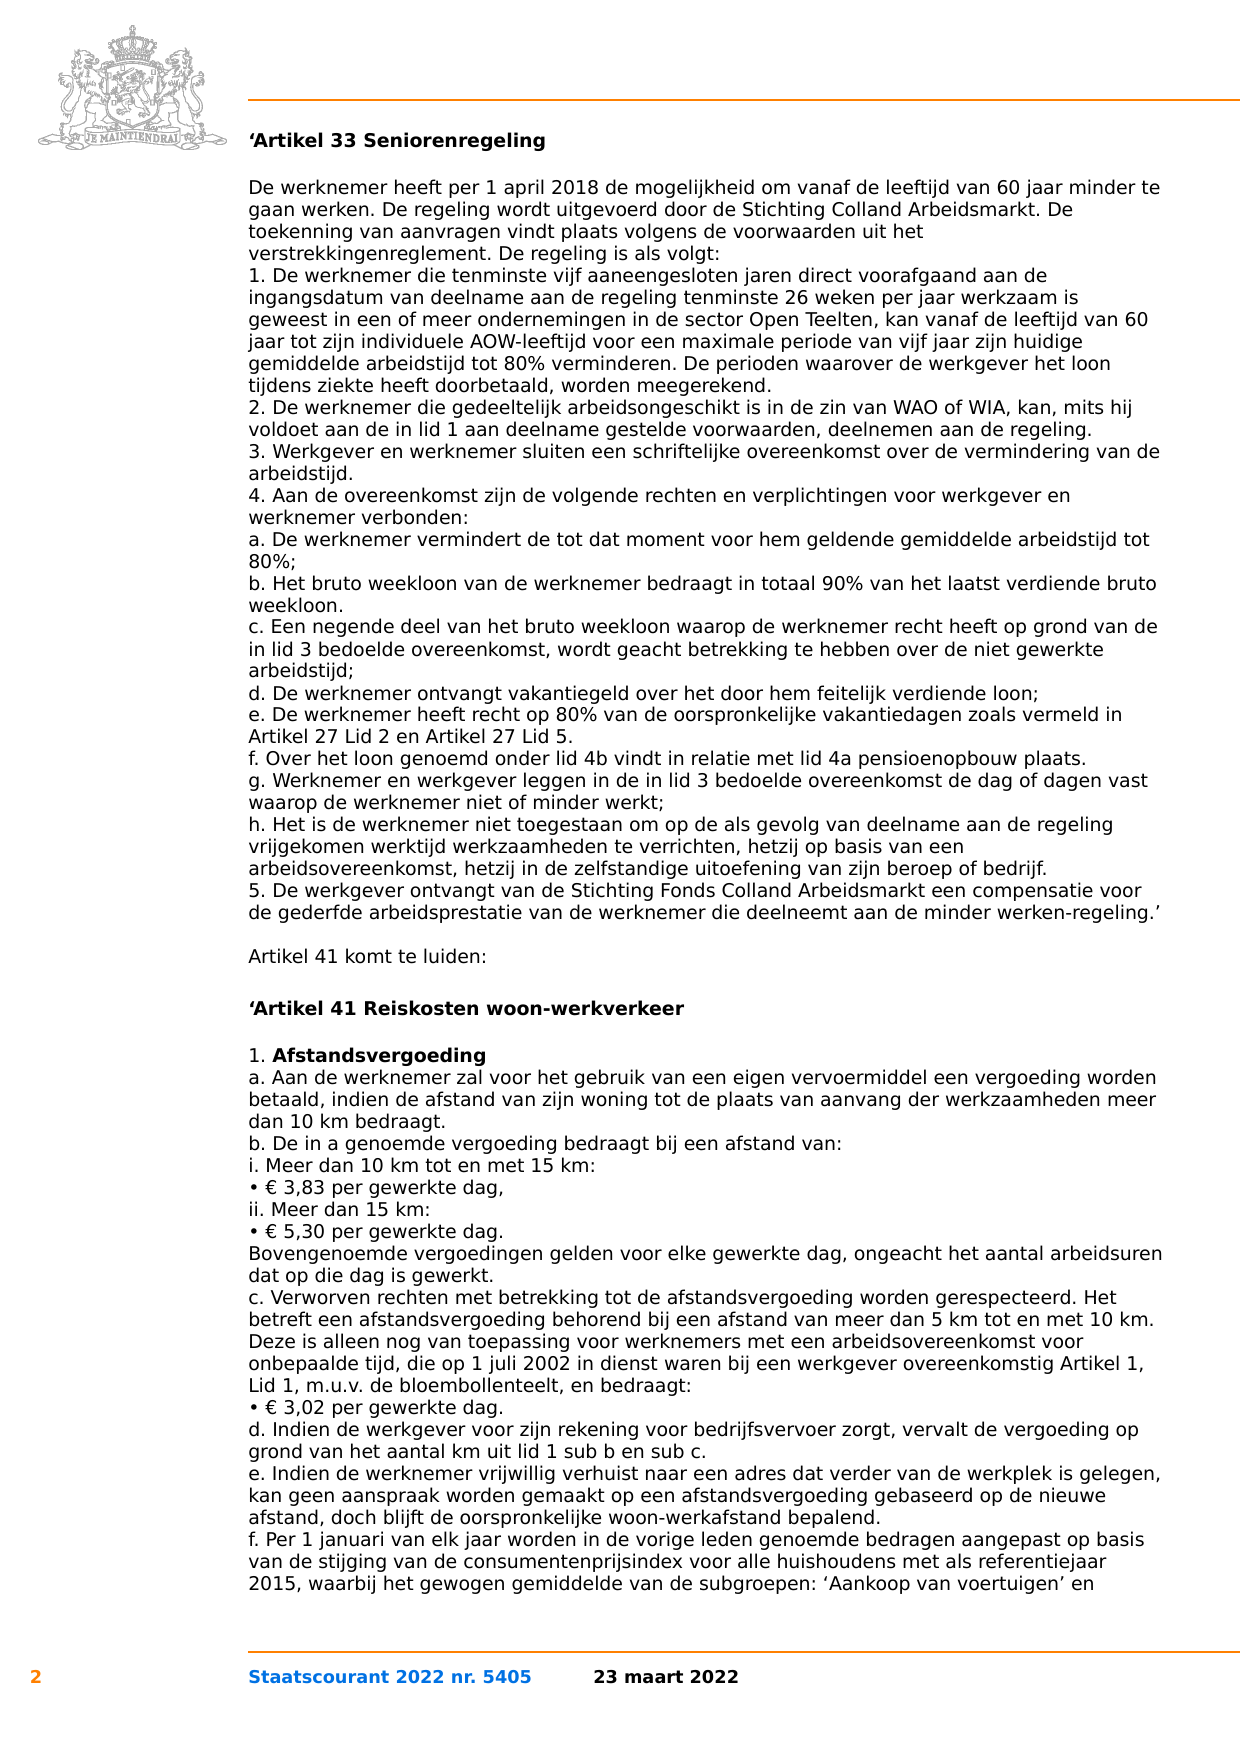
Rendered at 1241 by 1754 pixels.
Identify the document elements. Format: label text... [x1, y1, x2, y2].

text e. Indien de werknemer vrijwillig verhuist naar een adres dat verder van de werkplek is gelegen, kan geen aanspraak worden gemaakt op een afstandsvergoeding gebaseerd op de nieuwe afstand, doch blijft de oorspronkelijke woon-werkafstand bepalend. [248, 1463, 1163, 1528]
text 4. Aan de overeenkomst zijn de volgende rechten en verplichtingen voor werkgever en werknemer verbonden: [248, 484, 1163, 528]
text • € 5,30 per gewerkte dag. [248, 1221, 1163, 1243]
text e. De werknemer heeft recht op 80% van de oorspronkelijke vakantiedagen zoals vermeld in Artikel 27 Lid 2 en Artikel 27 Lid 5. [248, 704, 1163, 748]
text a. Aan de werknemer zal voor het gebruik van een eigen vervoermiddel een vergoeding worden betaald, indien de afstand van zijn woning tot de plaats van aanvang der werkzaamheden meer dan 10 km bedraagt. [248, 1067, 1163, 1133]
text f. Over het loon genoemd onder lid 4b vindt in relatie met lid 4a pensioenopbouw plaats. [248, 748, 1163, 770]
text i. Meer dan 10 km tot en met 15 km: [248, 1155, 1163, 1177]
text Bovengenoemde vergoedingen gelden voor elke gewerkte dag, ongeacht het aantal arbeidsuren dat op die dag is gewerkt. [248, 1243, 1163, 1287]
text b. De in a genoemde vergoeding bedraagt bij een afstand van: [248, 1133, 1163, 1155]
text 5. De werkgever ontvangt van de Stichting Fonds Colland Arbeidsmarkt een compensatie voor de gederfde arbeidsprestatie van de werknemer die deelneemt aan de minder werken-regeling.’ [248, 880, 1163, 924]
subtitle ‘Artikel 41 Reiskosten woon-werkverkeer [248, 998, 1163, 1020]
text 2. De werknemer die gedeeltelijk arbeidsongeschikt is in de zin van WAO of WIA, kan, mits hij voldoet aan de in lid 1 aan deelname gestelde voorwaarden, deelnemen aan de regeling. [248, 397, 1163, 441]
text Artikel 41 komt te luiden: [248, 946, 1163, 968]
text • € 3,83 per gewerkte dag, [248, 1177, 1163, 1199]
text f. Per 1 januari van elk jaar worden in de vorige leden genoemde bedragen aangepast op basis van de stijging van de consumentenprijsindex voor alle huishoudens met als referentiejaar 2015, waarbij het gewogen gemiddelde van de subgroepen: ‘Aankoop van voertuigen’ en [248, 1528, 1163, 1594]
text De werknemer heeft per 1 april 2018 de mogelijkheid om vanaf de leeftijd van 60 jaar minder te gaan werken. De regeling wordt uitgevoerd door de Stichting Colland Arbeidsmarkt. De toekenning van aanvragen vindt plaats volgens de voorwaarden uit het verstrekkingenreglement. De regeling is als volgt: [248, 177, 1163, 265]
subtitle ‘Artikel 33 Seniorenregeling [248, 130, 1163, 152]
text d. De werknemer ontvangt vakantiegeld over het door hem feitelijk verdiende loon; [248, 682, 1163, 704]
text a. De werknemer vermindert de tot dat moment voor hem geldende gemiddelde arbeidstijd tot 80%; [248, 528, 1163, 572]
text 1. Afstandsvergoeding [248, 1045, 1163, 1067]
text ii. Meer dan 15 km: [248, 1199, 1163, 1221]
text • € 3,02 per gewerkte dag. [248, 1397, 1163, 1419]
text g. Werknemer en werkgever leggen in de in lid 3 bedoelde overeenkomst de dag of dagen vast waarop de werknemer niet of minder werkt; [248, 770, 1163, 814]
text c. Een negende deel van het bruto weekloon waarop de werknemer recht heeft op grond van de in lid 3 bedoelde overeenkomst, wordt geacht betrekking te hebben over de niet gewerkte arbeidstijd; [248, 616, 1163, 682]
text c. Verworven rechten met betrekking tot de afstandsvergoeding worden gerespecteerd. Het betreft een afstandsvergoeding behorend bij een afstand van meer dan 5 km tot en met 10 km. Deze is alleen nog van toepassing voor werknemers met een arbeidsovereenkomst voor onbepaalde tijd, die op 1 juli 2002 in dienst waren bij een werkgever overeenkomstig Artikel 1, Lid 1, m.u.v. de bloembollenteelt, en bedraagt: [248, 1287, 1163, 1397]
text h. Het is de werknemer niet toegestaan om op de als gevolg van deelname aan de regeling vrijgekomen werktijd werkzaamheden te verrichten, hetzij op basis van een arbeidsovereenkomst, hetzij in de zelfstandige uitoefening van zijn beroep of bedrijf. [248, 814, 1163, 880]
picture [38, 25, 227, 150]
text 1. De werknemer die tenminste vijf aaneengesloten jaren direct voorafgaand aan de ingangsdatum van deelname aan de regeling tenminste 26 weken per jaar werkzaam is geweest in een of meer ondernemingen in de sector Open Teelten, kan vanaf de leeftijd van 60 jaar tot zijn individuele AOW-leeftijd voor een maximale periode van vijf jaar zijn huidige gemiddelde arbeidstijd tot 80% verminderen. De perioden waarover de werkgever het loon tijdens ziekte heeft doorbetaald, worden meegerekend. [248, 265, 1163, 397]
text d. Indien de werkgever voor zijn rekening voor bedrijfsvervoer zorgt, vervalt de vergoeding op grond van het aantal km uit lid 1 sub b en sub c. [248, 1419, 1163, 1463]
text 3. Werkgever en werknemer sluiten een schriftelijke overeenkomst over de vermindering van de arbeidstijd. [248, 441, 1163, 484]
text b. Het bruto weekloon van de werknemer bedraagt in totaal 90% van het laatst verdiende bruto weekloon. [248, 572, 1163, 616]
